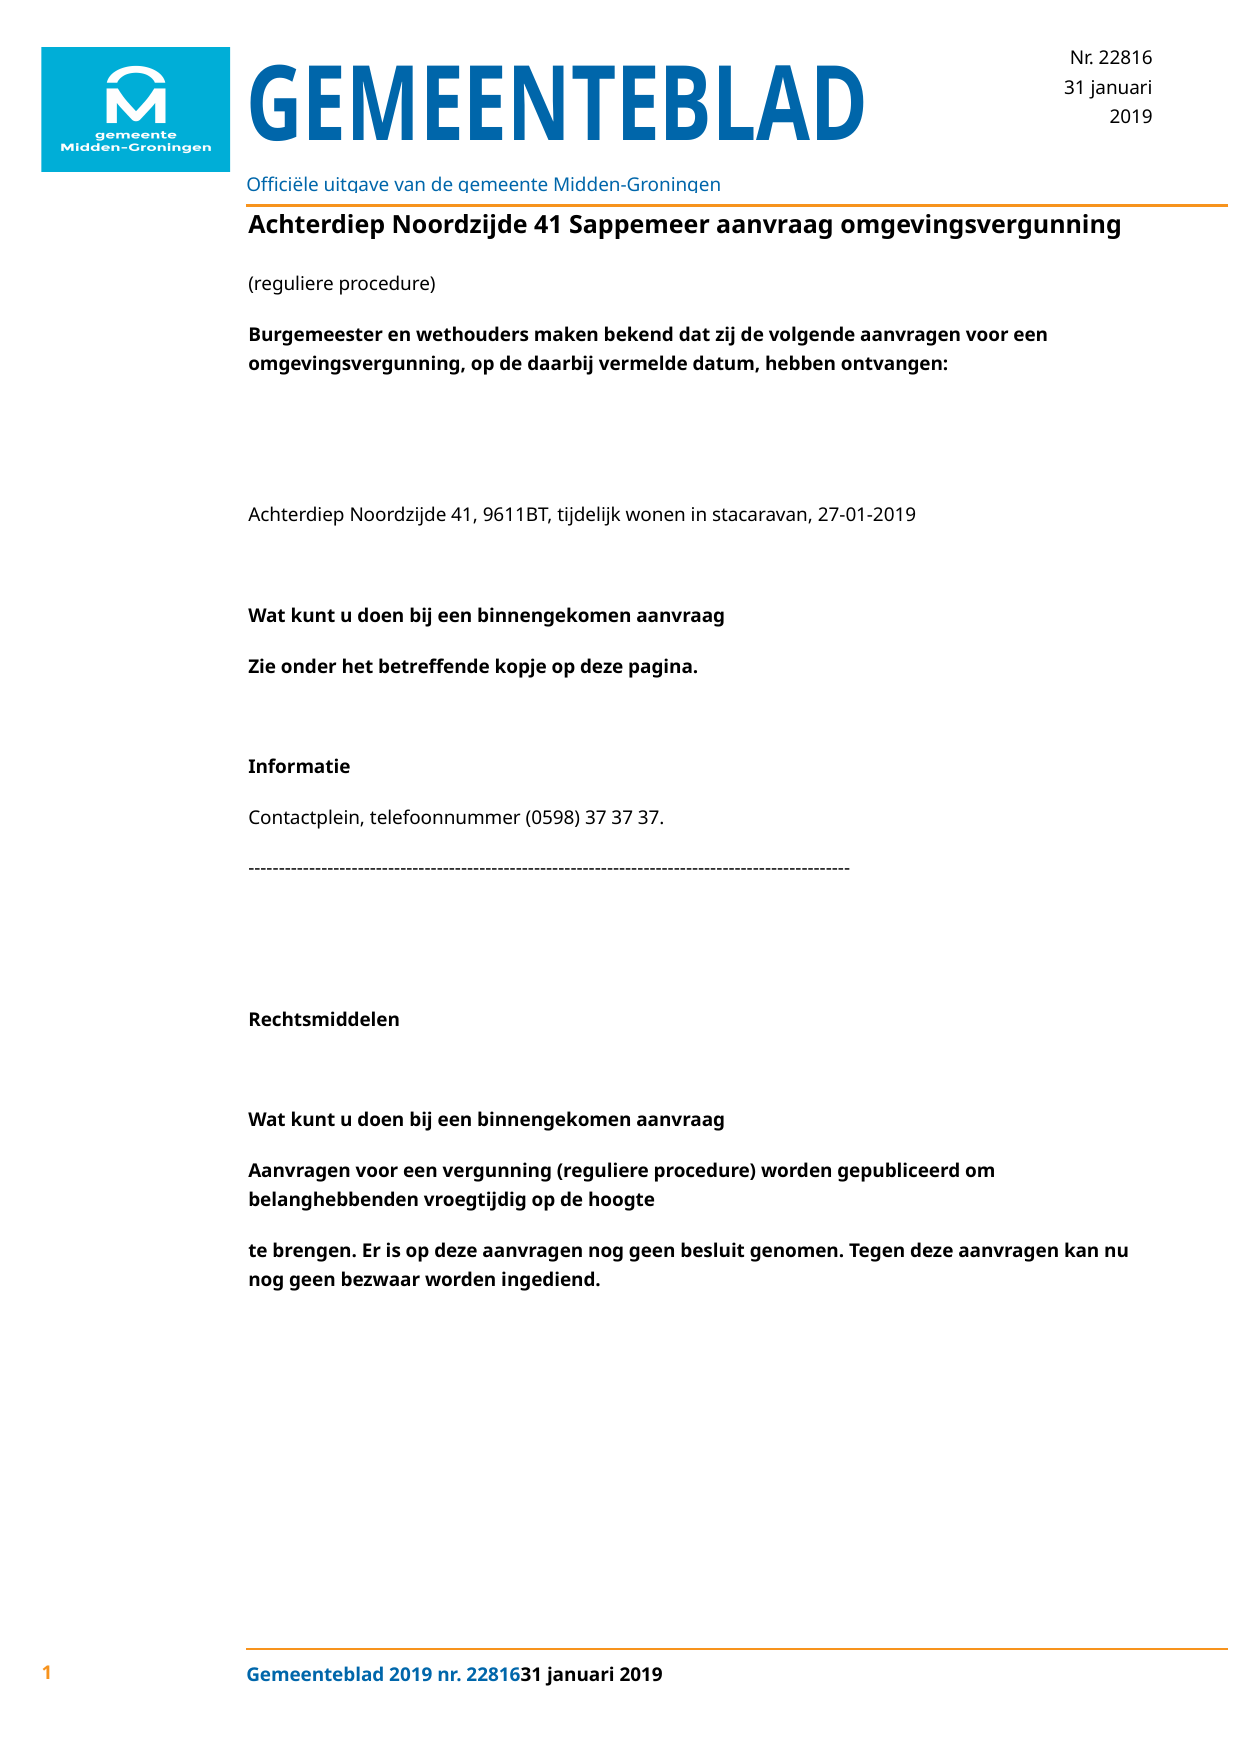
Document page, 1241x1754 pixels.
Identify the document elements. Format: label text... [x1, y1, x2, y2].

text Wat kunt u doen bij een binnengekomen aanvraag [248, 1107, 1152, 1132]
text (reguliere procedure) [248, 270, 1152, 296]
text Informatie [248, 754, 1152, 779]
picture [184, 146, 190, 153]
text Rechtsmiddelen [248, 1006, 1152, 1031]
picture [107, 89, 165, 122]
picture [108, 66, 164, 82]
text Achterdiep Noordzijde 41 Sappemeer aanvraag omgevingsvergunning [248, 207, 1152, 241]
text --------------------------------------------------------------------------------------------------- [248, 854, 1152, 880]
text Contactplein, telefoonnummer (0598) 37 37 37. [248, 804, 1152, 830]
text Zie onder het betreffende kopje op deze pagina. [248, 653, 1152, 678]
text Achterdiep Noordzijde 41, 9611BT, tijdelijk wonen in stacaravan, 27-01-2019 [248, 502, 1152, 527]
text Aanvragen voor een vergunning (reguliere procedure) worden gepubliceerd om belanghebbenden vroegtijdig op de hoogte [248, 1157, 1152, 1212]
text Wat kunt u doen bij een binnengekomen aanvraag [248, 602, 1152, 628]
text te brengen. Er is op deze aanvragen nog geen besluit genomen. Tegen deze aanvragen kan nu nog geen bezwaar worden ingediend. [248, 1237, 1152, 1292]
text Burgemeester en wethouders maken bekend dat zij de volgende aanvragen voor een omgevingsvergunning, op de daarbij vermelde datum, hebben ontvangen: [248, 321, 1152, 376]
